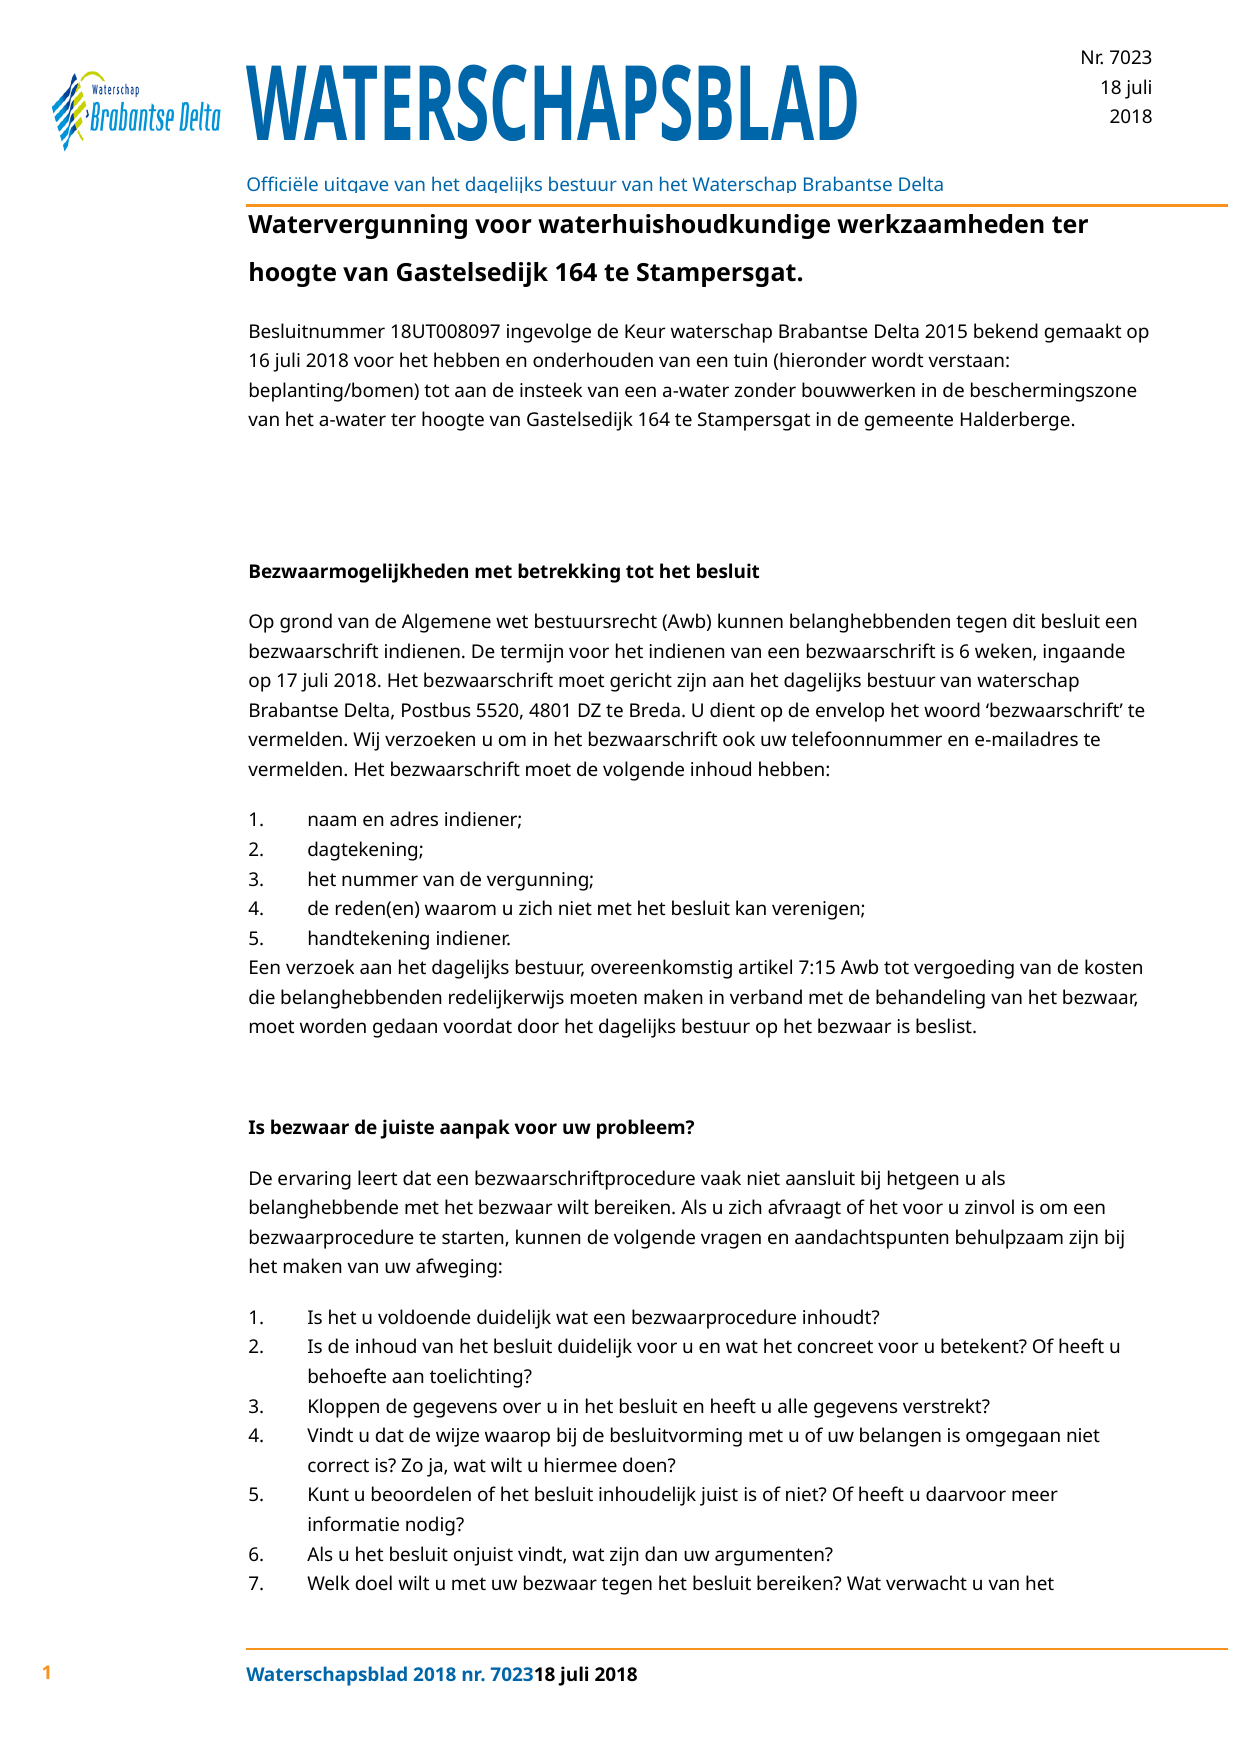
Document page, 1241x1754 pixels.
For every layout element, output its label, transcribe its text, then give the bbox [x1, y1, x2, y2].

list Vindt u dat de wijze waarop bij de besluitvorming met u of uw belangen is omgegaan niet correct is? Zo ja, wat wilt u hiermee doen? [248, 1422, 1152, 1478]
list Kunt u beoordelen of het besluit inhoudelijk juist is of niet? Of heeft u daarvoor meer informatie nodig? [248, 1482, 1152, 1537]
text Bezwaarmogelijkheden met betrekking tot het besluit [248, 558, 1152, 584]
list Is de inhoud van het besluit duidelijk voor u en wat het concreet voor u betekent? Of heeft u behoefte aan toelichting? [248, 1334, 1152, 1389]
list Welk doel wilt u met uw bezwaar tegen het besluit bereiken? Wat verwacht u van het [248, 1570, 1152, 1596]
text Op grond van de Algemene wet bestuursrecht (Awb) kunnen belanghebbenden tegen dit besluit een bezwaarschrift indienen. De termijn voor het indienen van een bezwaarschrift is 6 weken, ingaande op 17 juli 2018. Het bezwaarschrift moet gericht zijn aan het dagelijks bestuur van waterschap Brabantse Delta, Postbus 5520, 4801 DZ te Breda. U dient op de envelop het woord ‘bezwaarschrift’ te vermelden. Wij verzoeken u om in het bezwaarschrift ook uw telefoonnummer en e‑mailadres te vermelden. Het bezwaarschrift moet de volgende inhoud hebben: [248, 608, 1152, 782]
list Is het u voldoende duidelijk wat een bezwaarprocedure inhoudt? [248, 1304, 1152, 1330]
list de reden(en) waarom u zich niet met het besluit kan verenigen; [248, 895, 1152, 921]
list handtekening indiener. [248, 925, 1152, 951]
picture [41, 47, 231, 172]
list het nummer van de vergunning; [248, 866, 1152, 892]
text Een verzoek aan het dagelijks bestuur, overeenkomstig artikel 7:15 Awb tot vergoeding van de kosten die belanghebbenden redelijkerwijs moeten maken in verband met de behandeling van het bezwaar, moet worden gedaan voordat door het dagelijks bestuur op het bezwaar is beslist. [248, 954, 1152, 1039]
text Is bezwaar de juiste aanpak voor uw probleem? [248, 1114, 1152, 1140]
list dagtekening; [248, 836, 1152, 862]
list Als u het besluit onjuist vindt, wat zijn dan uw argumenten? [248, 1541, 1152, 1567]
list naam en adres indiener; [248, 807, 1152, 832]
list Kloppen de gegevens over u in het besluit en heeft u alle gegevens verstrekt? [248, 1393, 1152, 1419]
text Besluitnummer 18UT008097 ingevolge de Keur waterschap Brabantse Delta 2015 bekend gemaakt op 16 juli 2018 voor het hebben en onderhouden van een tuin (hieronder wordt verstaan: beplanting/bomen) tot aan de insteek van een a-water zonder bouwwerken in de beschermingszone van het a-water ter hoogte van Gastelsedijk 164 te Stampersgat in de gemeente Halderberge. [248, 318, 1152, 432]
text De ervaring leert dat een bezwaarschriftprocedure vaak niet aansluit bij hetgeen u als belanghebbende met het bezwaar wilt bereiken. Als u zich afvraagt of het voor u zinvol is om een bezwaarprocedure te starten, kunnen de volgende vragen en aandachtspunten behulpzaam zijn bij het maken van uw afweging: [248, 1165, 1152, 1279]
text Watervergunning voor waterhuishoudkundige werkzaamheden ter hoogte van Gastelsedijk 164 te Stampersgat. [248, 207, 1152, 288]
